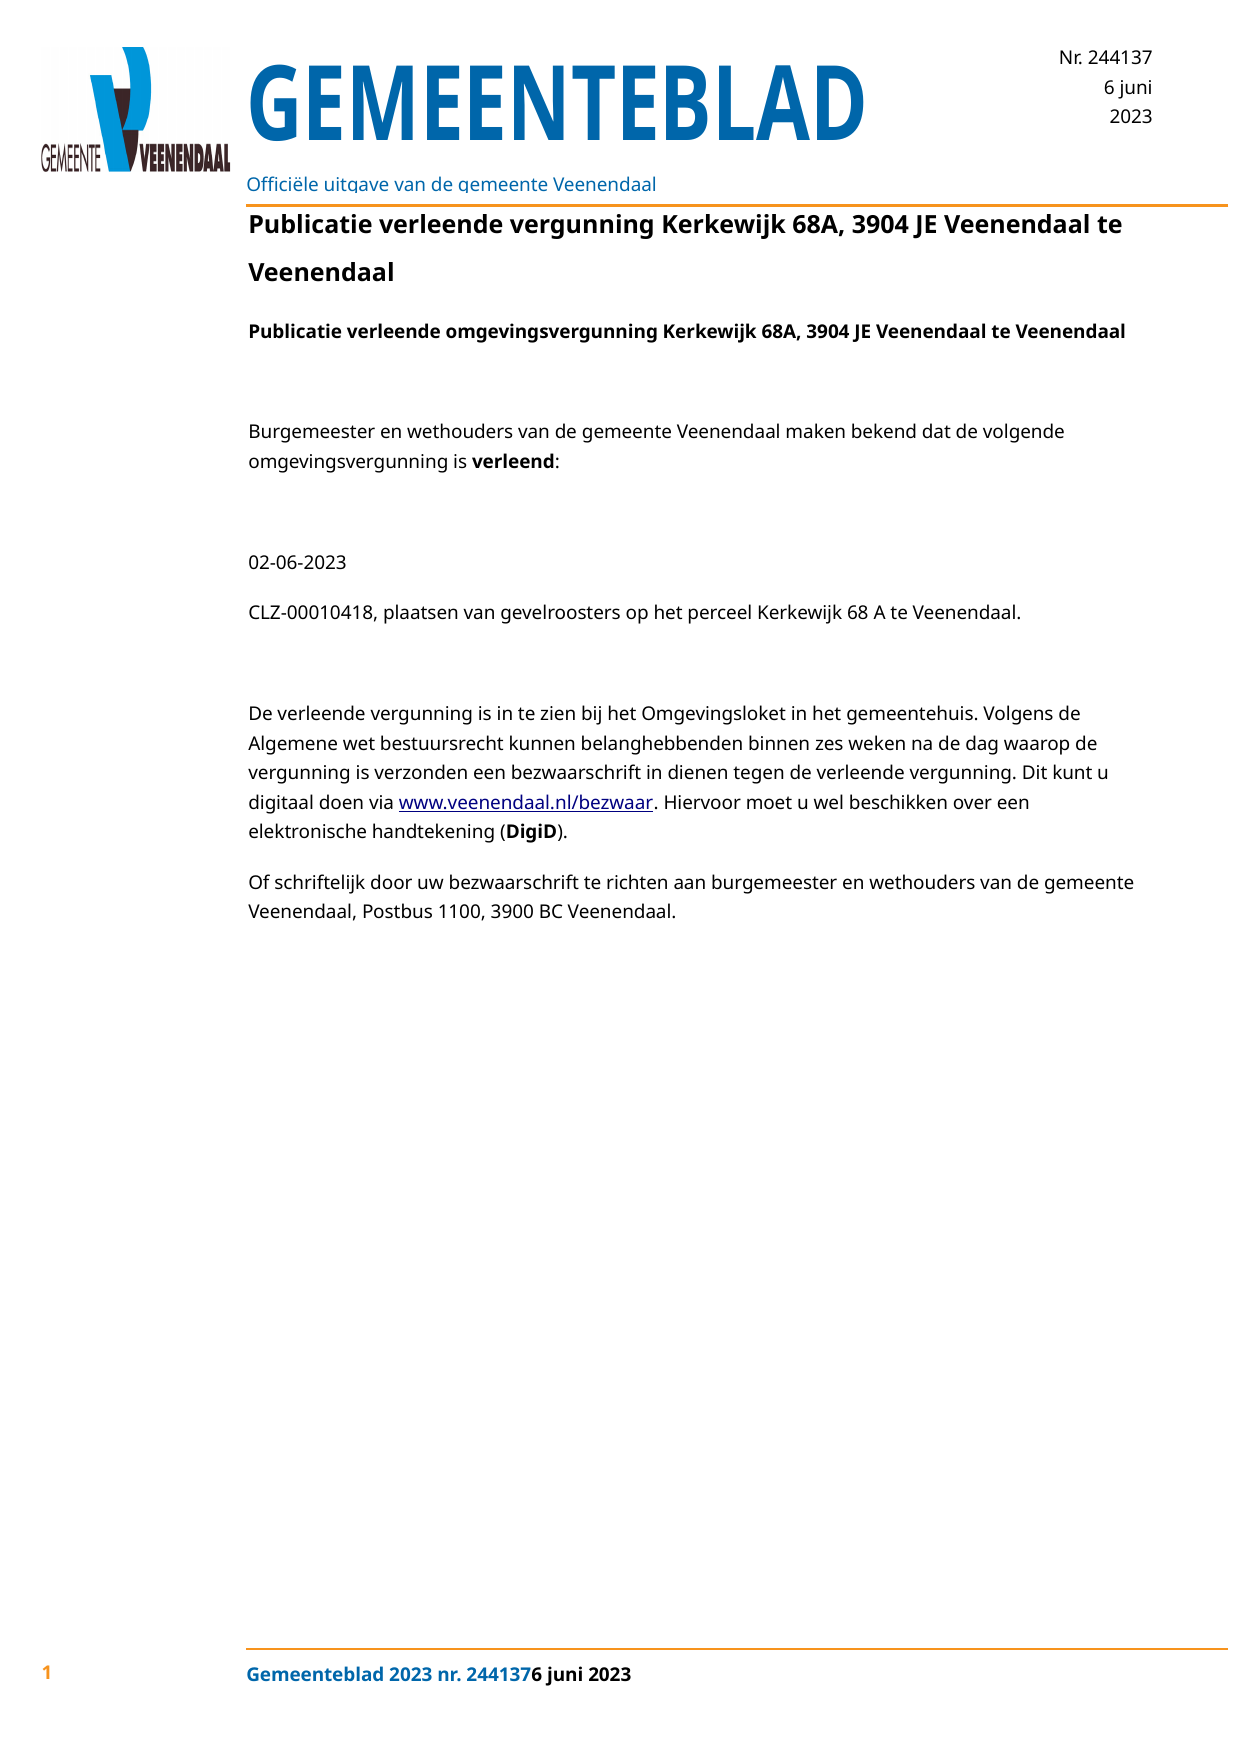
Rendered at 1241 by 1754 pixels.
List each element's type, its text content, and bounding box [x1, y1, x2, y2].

text De verleende vergunning is in te zien bij het Omgevingsloket in het gemeentehuis. Volgens de Algemene wet bestuursrecht kunnen belanghebbenden binnen zes weken na de dag waarop de vergunning is verzonden een bezwaarschrift in dienen tegen de verleende vergunning. Dit kunt u digitaal doen via www.veenendaal.nl/bezwaar. Hiervoor moet u wel beschikken over een elektronische handtekening (DigiD). [248, 700, 1152, 844]
picture [41, 47, 130, 172]
picture [123, 47, 231, 172]
text Of schriftelijk door uw bezwaarschrift te richten aan burgemeester en wethouders van de gemeente Veenendaal, Postbus 1100, 3900 BC Veenendaal. [248, 869, 1152, 924]
text Burgemeester en wethouders van de gemeente Veenendaal maken bekend dat de volgende omgevingsvergunning is verleend: [248, 419, 1152, 474]
text Publicatie verleende omgevingsvergunning Kerkewijk 68A, 3904 JE Veenendaal te Veenendaal [248, 318, 1152, 344]
text Publicatie verleende vergunning Kerkewijk 68A, 3904 JE Veenendaal te Veenendaal [248, 207, 1152, 288]
text CLZ-00010418, plaatsen van gevelroosters op het perceel Kerkewijk 68 A te Veenendaal. [248, 599, 1152, 625]
text 02-06-2023 [248, 549, 1152, 575]
